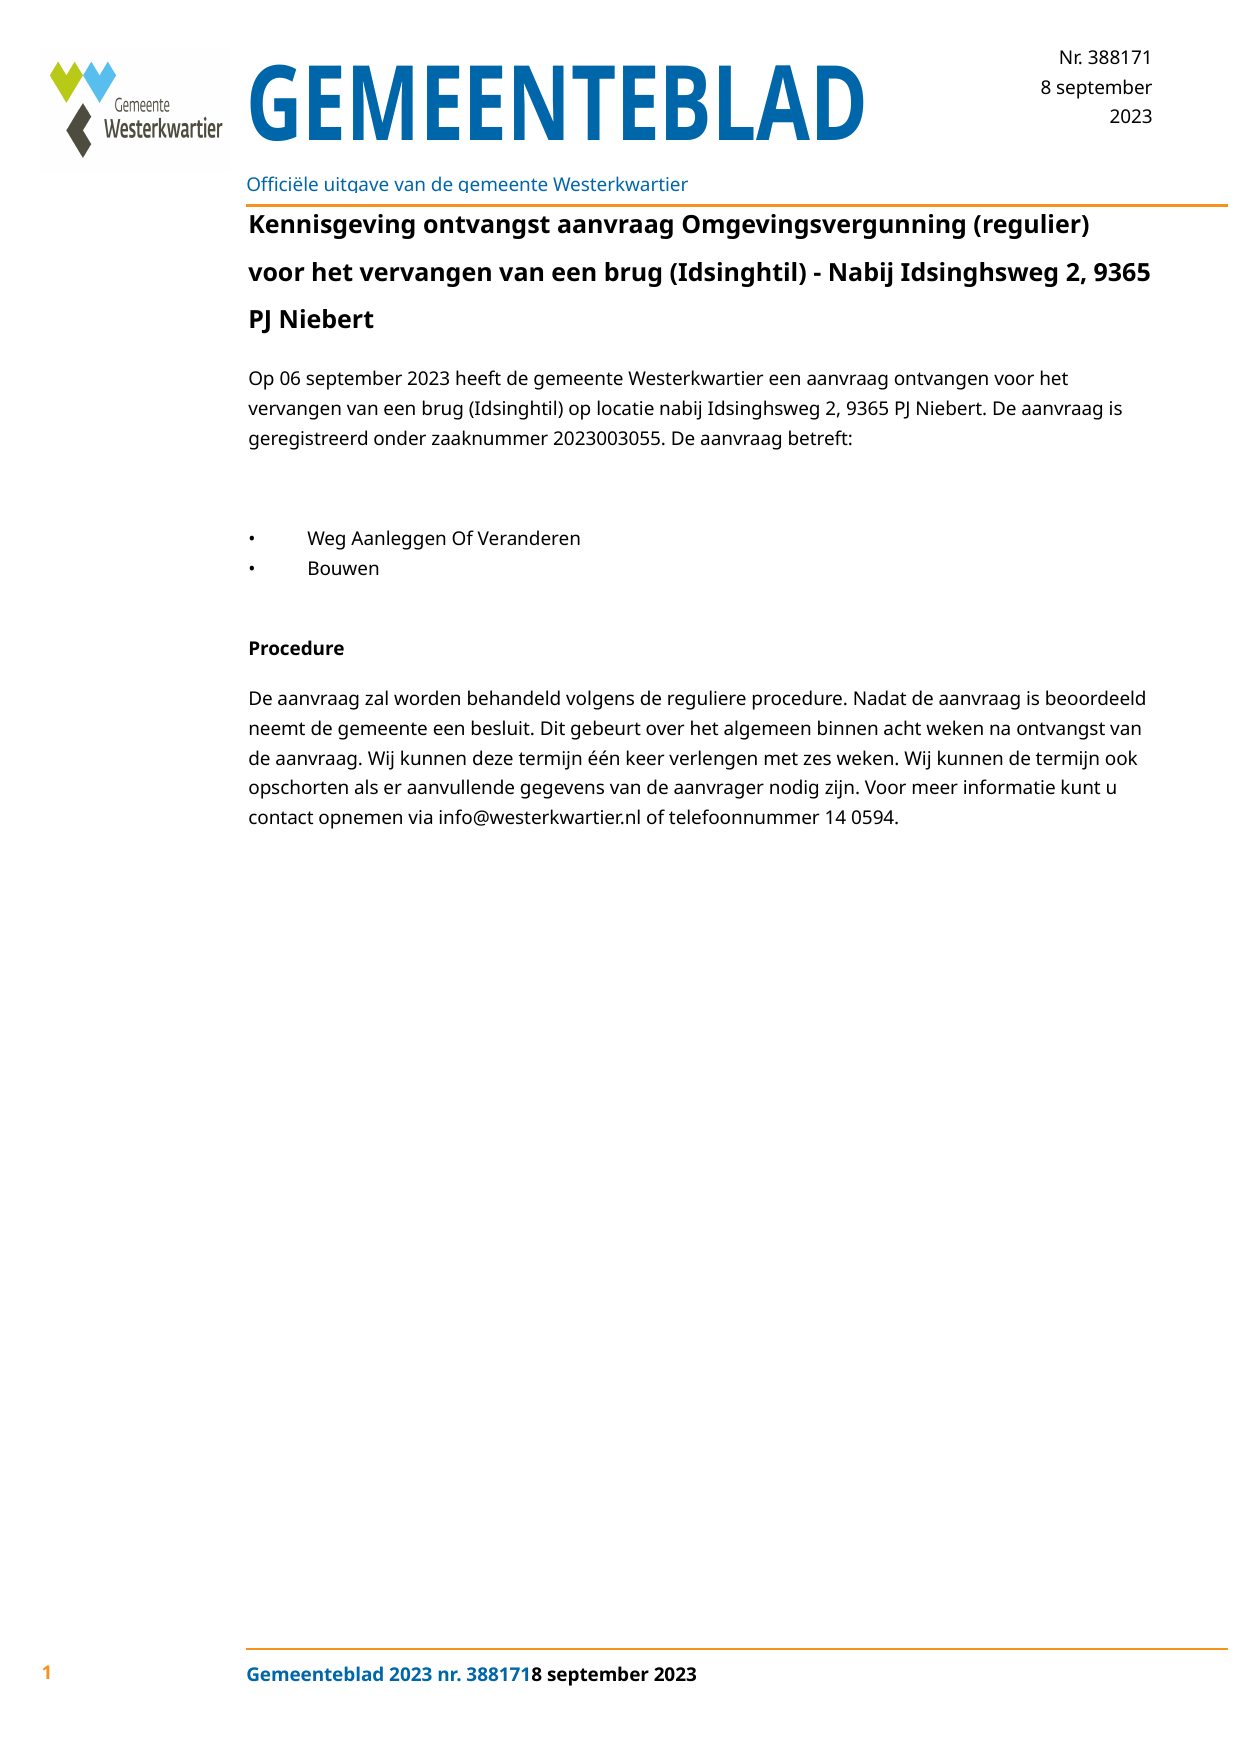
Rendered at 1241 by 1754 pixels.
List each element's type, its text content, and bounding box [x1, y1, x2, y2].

text De aanvraag zal worden behandeld volgens de reguliere procedure. Nadat de aanvraag is beoordeeld neemt de gemeente een besluit. Dit gebeurt over het algemeen binnen acht weken na ontvangst van de aanvraag. Wij kunnen deze termijn één keer verlengen met zes weken. Wij kunnen de termijn ook opschorten als er aanvullende gegevens van de aanvrager nodig zijn. Voor meer informatie kunt u contact opnemen via info@westerkwartier.nl of telefoonnummer 14 0594. [248, 686, 1152, 829]
picture [41, 47, 231, 172]
list Bouwen [248, 555, 1152, 581]
text Op 06 september 2023 heeft de gemeente Westerkwartier een aanvraag ontvangen voor het vervangen van een brug (Idsinghtil) op locatie nabij Idsinghsweg 2, 9365 PJ Niebert. De aanvraag is geregistreerd onder zaaknummer 2023003055. De aanvraag betreft: [248, 366, 1152, 450]
list Weg Aanleggen Of Veranderen [248, 526, 1152, 551]
text Kennisgeving ontvangst aanvraag Omgevingsvergunning (regulier) voor het vervangen van een brug (Idsinghtil) - Nabij Idsinghsweg 2, 9365 PJ Niebert [248, 207, 1152, 336]
text Procedure [248, 635, 1152, 661]
